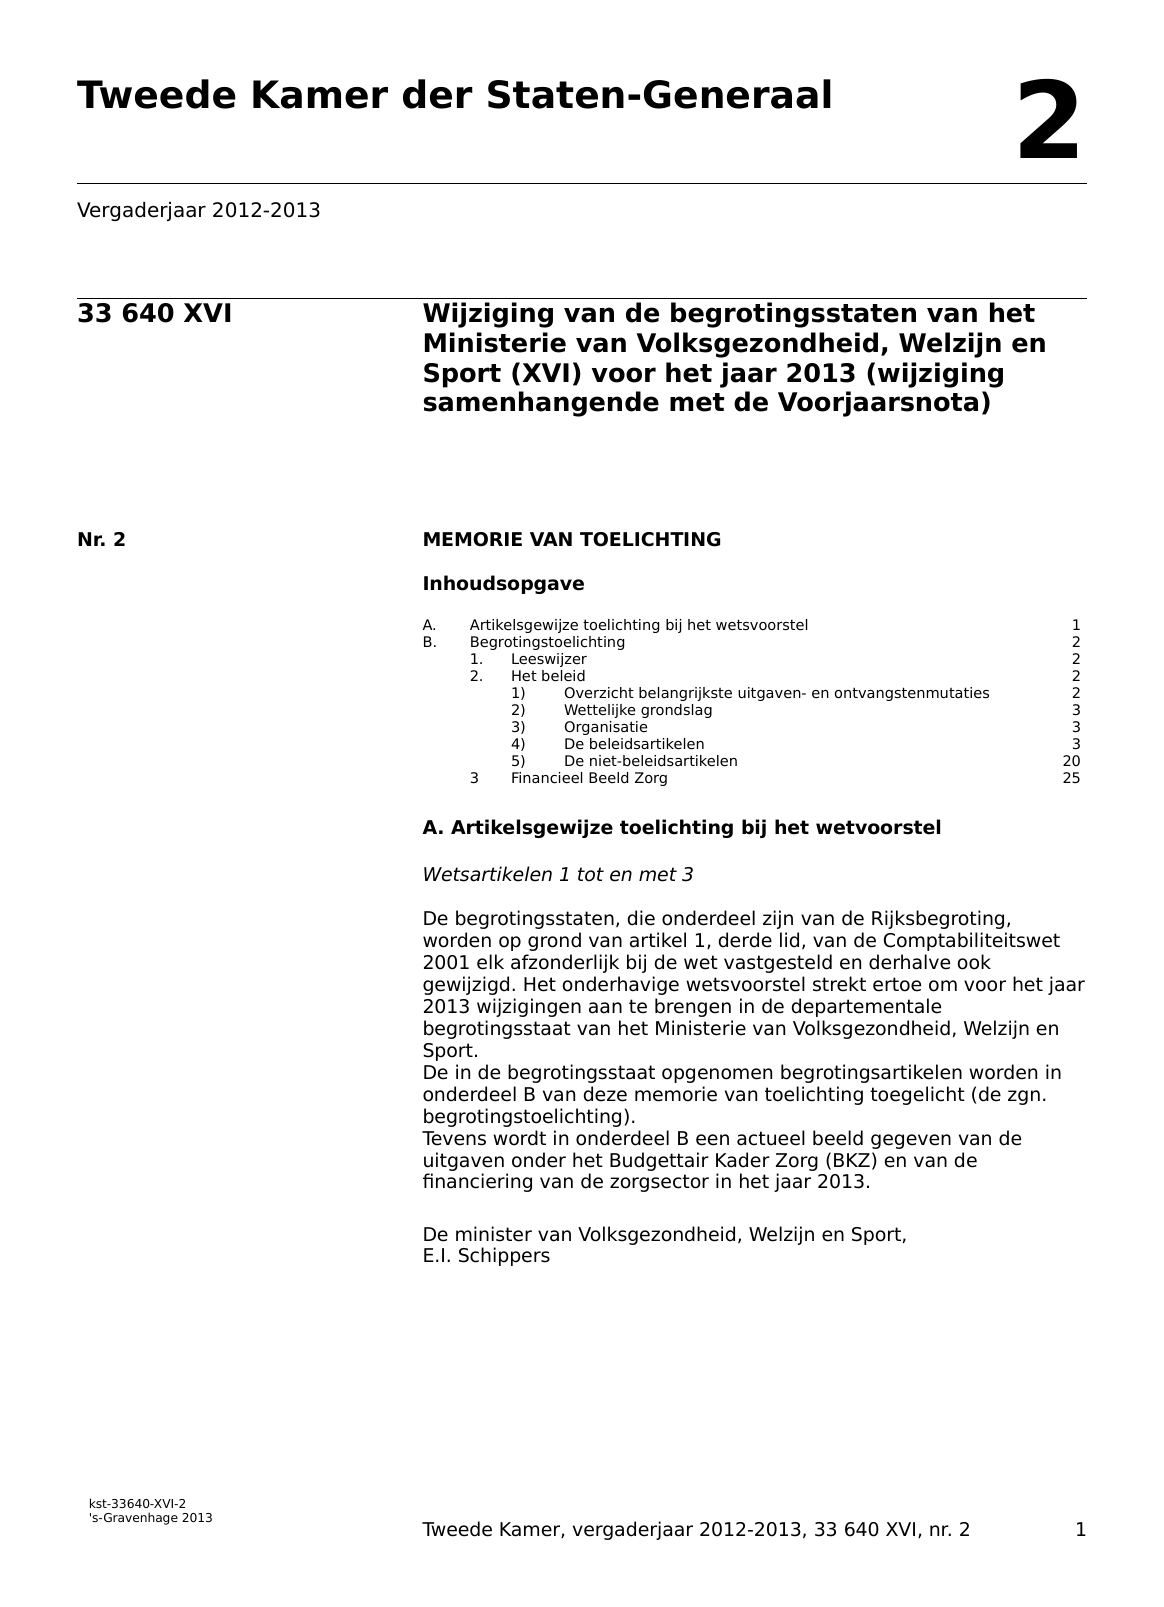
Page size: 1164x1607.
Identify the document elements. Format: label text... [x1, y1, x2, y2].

table_cell 3 [1013, 719, 1087, 736]
table_cell Leeswijzer [505, 651, 1013, 668]
table_cell Financieel Beeld Zorg [505, 770, 1013, 787]
table_cell 2 [1013, 685, 1087, 702]
subtitle A. Artikelsgewijze toelichting bij het wetvoorstel [422, 817, 1087, 838]
table_cell [422, 719, 463, 736]
table_cell [422, 651, 463, 668]
subtitle 33 640 XVI Wijziging van de begrotingsstaten van het Ministerie van Volksgezondheid, Welzijn en Sport (XVI) voor het jaar 2013 (wijziging samenhangende met de Voorjaarsnota) [77, 299, 1087, 418]
table_cell Begrotingstoelichting [464, 634, 1013, 651]
table_cell [464, 719, 505, 736]
table_cell 1) [505, 685, 558, 702]
table_header Tweede Kamer der Staten-Generaal [77, 59, 886, 183]
table_header A. [422, 617, 463, 634]
table_cell Organisatie [558, 719, 1013, 736]
text 's-Gravenhage 2013 [88, 1511, 323, 1525]
table_cell 4) [505, 736, 558, 753]
subtitle Wetsartikelen 1 tot en met 3 [422, 863, 1087, 886]
table_cell De niet-beleidsartikelen [558, 753, 1013, 769]
table_cell De beleidsartikelen [558, 736, 1013, 753]
table_cell 2 [1013, 634, 1087, 651]
table_header Artikelsgewijze toelichting bij het wetsvoorstel [464, 617, 1013, 634]
table_cell 1. [464, 651, 505, 668]
table_cell 2 [1013, 668, 1087, 685]
table_cell Wettelijke grondslag [558, 702, 1013, 719]
table_header 1 [1013, 617, 1087, 634]
table_cell 2) [505, 702, 558, 719]
table_cell [422, 753, 463, 769]
table_cell Het beleid [505, 668, 1013, 685]
text Tevens wordt in onderdeel B een actueel beeld gegeven van de uitgaven onder het Budgettair Kader Zorg (BKZ) en van de financiering van de zorgsector in het jaar 2013. [422, 1127, 1087, 1193]
table_cell [422, 685, 463, 702]
table_cell [422, 702, 463, 719]
subtitle Nr. 2 MEMORIE VAN TOELICHTING [77, 529, 1087, 551]
table_cell [422, 736, 463, 753]
subtitle Inhoudsopgave [422, 573, 1087, 595]
table_cell 20 [1013, 753, 1087, 769]
table_cell [422, 668, 463, 685]
table_cell [422, 770, 463, 787]
table_cell 25 [1013, 770, 1087, 787]
table_cell [464, 753, 505, 769]
table_cell [464, 685, 505, 702]
table_cell 3 [1013, 736, 1087, 753]
text De minister van Volksgezondheid, Welzijn en Sport, E.I. Schippers [422, 1223, 1087, 1267]
table_cell 5) [505, 753, 558, 769]
text kst-33640-XVI-2 [88, 1497, 323, 1511]
table_cell [464, 736, 505, 753]
table_header 2 [886, 59, 1087, 183]
table_cell [464, 702, 505, 719]
table_cell 2. [464, 668, 505, 685]
table_cell 3 [464, 770, 505, 787]
text De begrotingsstaten, die onderdeel zijn van de Rijksbegroting, worden op grond van artikel 1, derde lid, van de Comptabiliteitswet 2001 elk afzonderlijk bij de wet vastgesteld en derhalve ook gewijzigd. Het onderhavige wetsvoorstel strekt ertoe om voor het jaar 2013 wijzigingen aan te brengen in de departementale begrotingsstaat van het Ministerie van Volksgezondheid, Welzijn en Sport. [422, 908, 1087, 1062]
table_cell Vergaderjaar 2012-2013 [77, 184, 1087, 298]
table_cell B. [422, 634, 463, 651]
table_cell 3) [505, 719, 558, 736]
table_cell 2 [1013, 651, 1087, 668]
table_cell Overzicht belangrijkste uitgaven- en ontvangstenmutaties [558, 685, 1013, 702]
text De in de begrotingsstaat opgenomen begrotingsartikelen worden in onderdeel B van deze memorie van toelichting toegelicht (de zgn. begrotingstoelichting). [422, 1062, 1087, 1127]
table_cell 3 [1013, 702, 1087, 719]
